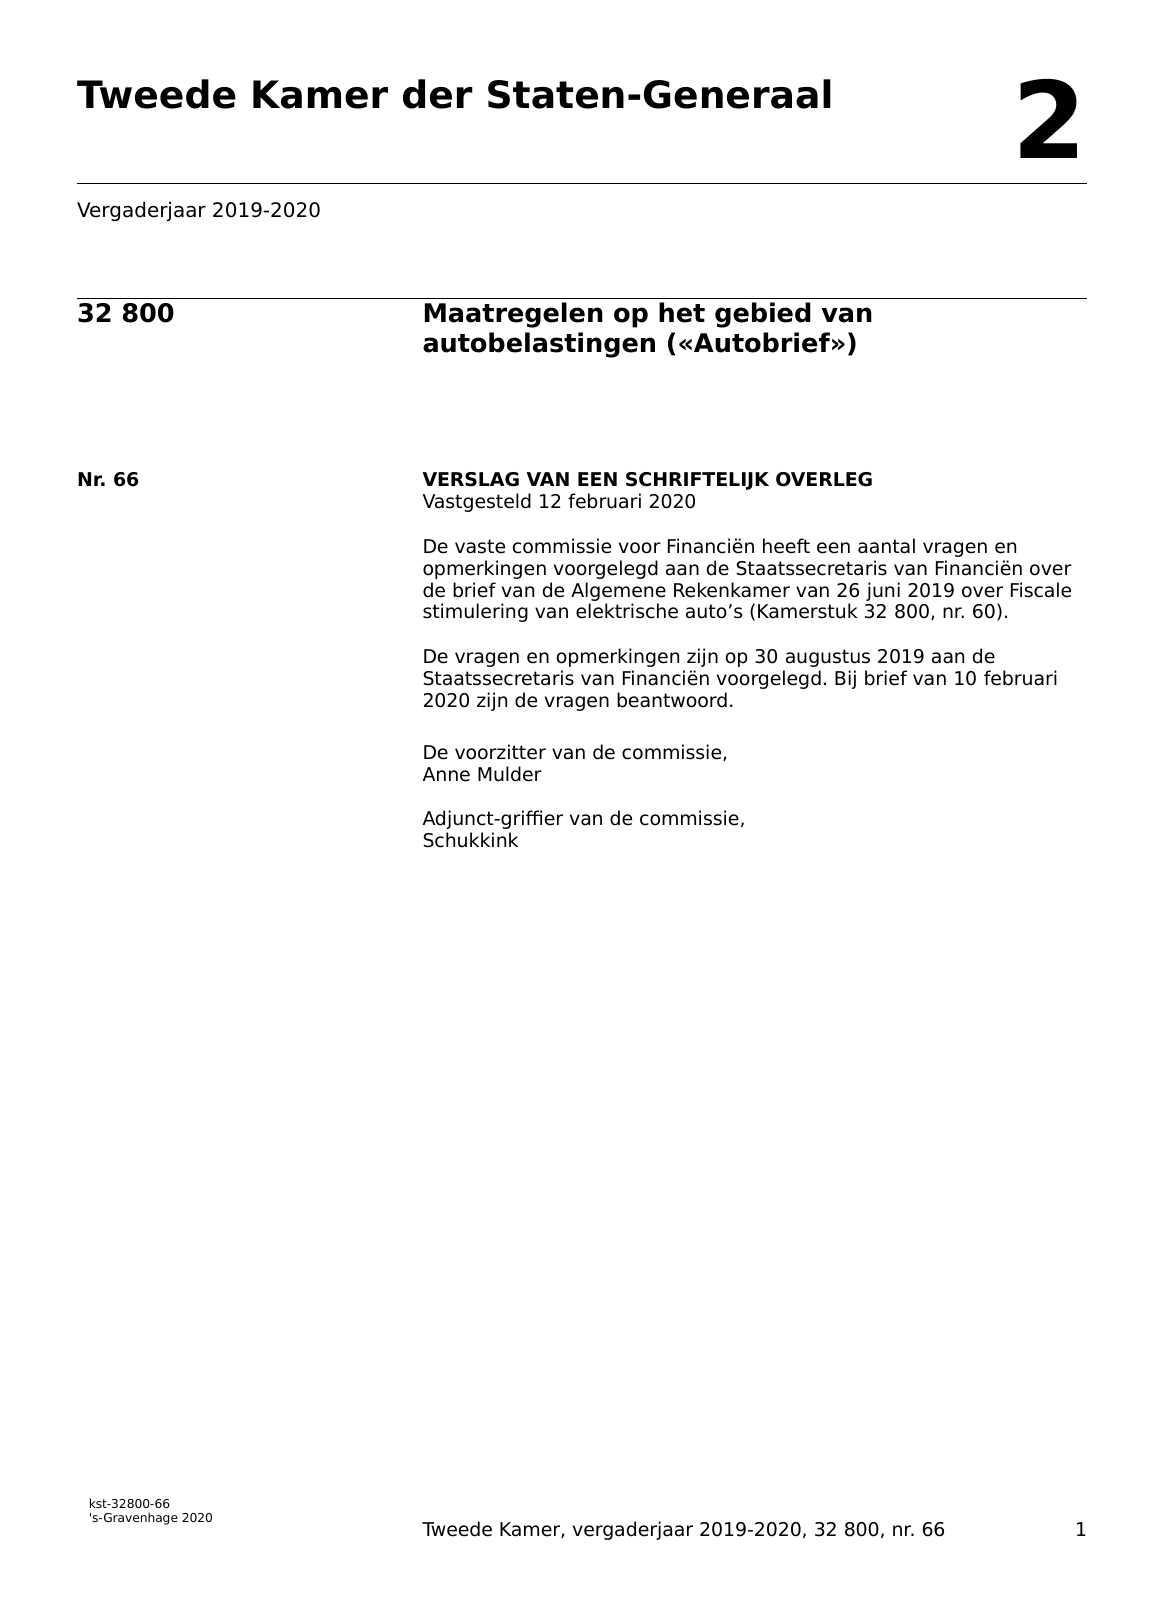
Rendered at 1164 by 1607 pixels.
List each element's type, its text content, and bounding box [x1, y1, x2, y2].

text Adjunct-griffier van de commissie, Schukkink [422, 808, 1087, 852]
text Vastgesteld 12 februari 2020 [422, 491, 1087, 513]
table_cell Vergaderjaar 2019-2020 [77, 184, 1087, 298]
text kst-32800-66 [88, 1497, 323, 1511]
text De vaste commissie voor Financiën heeft een aantal vragen en opmerkingen voorgelegd aan de Staatssecretaris van Financiën over de brief van de Algemene Rekenkamer van 26 juni 2019 over Fiscale stimulering van elektrische auto’s (Kamerstuk 32 800, nr. 60). [422, 536, 1087, 623]
text De voorzitter van de commissie, Anne Mulder [422, 742, 1087, 786]
subtitle 32 800 Maatregelen op het gebied van autobelastingen («Autobrief») [77, 299, 1087, 358]
table_header 2 [886, 59, 1087, 183]
subtitle Nr. 66 VERSLAG VAN EEN SCHRIFTELIJK OVERLEG [77, 469, 1087, 491]
table_header Tweede Kamer der Staten-Generaal [77, 59, 886, 183]
text De vragen en opmerkingen zijn op 30 augustus 2019 aan de Staatssecretaris van Financiën voorgelegd. Bij brief van 10 februari 2020 zijn de vragen beantwoord. [422, 646, 1087, 712]
text 's-Gravenhage 2020 [88, 1511, 323, 1525]
